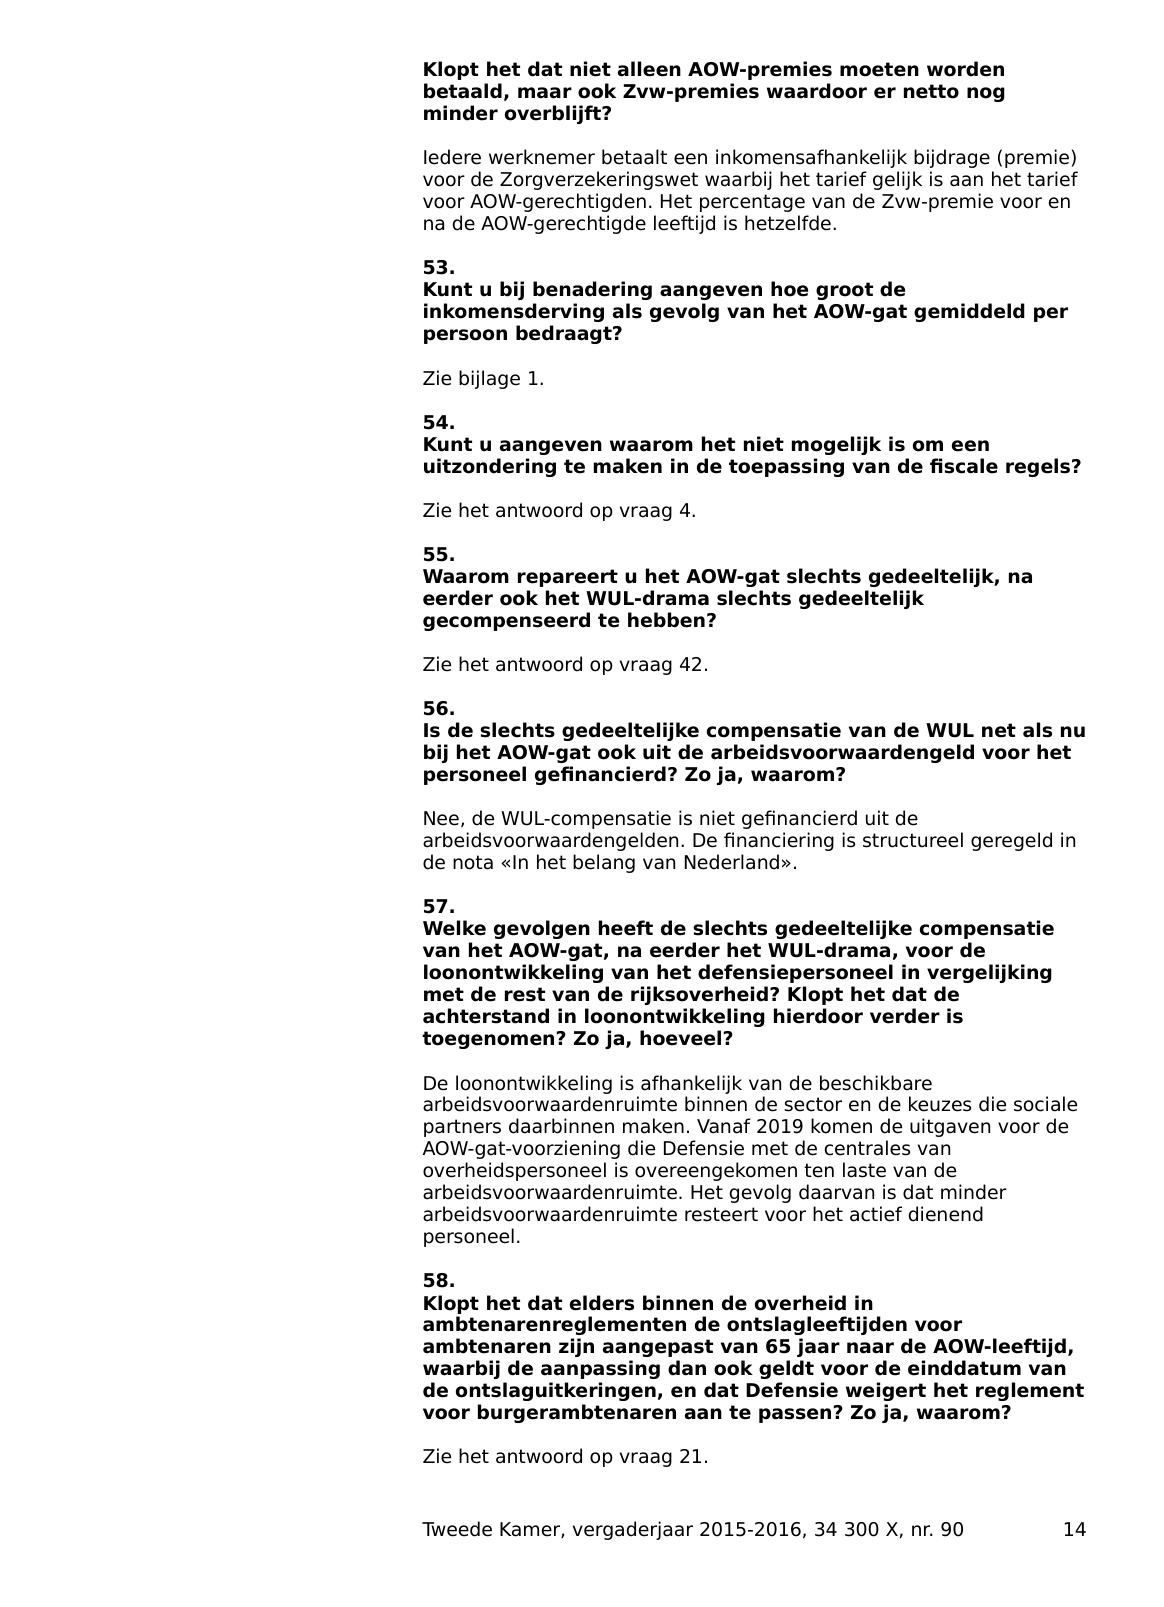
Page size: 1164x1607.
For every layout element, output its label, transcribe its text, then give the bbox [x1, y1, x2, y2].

text 53. [422, 257, 1087, 279]
text 57. [422, 896, 1087, 918]
text Kunt u aangeven waarom het niet mogelijk is om een uitzondering te maken in de toepassing van de fiscale regels? [422, 433, 1087, 477]
text Waarom repareert u het AOW-gat slechts gedeeltelijk, na eerder ook het WUL-drama slechts gedeeltelijk gecompenseerd te hebben? [422, 566, 1087, 632]
text 54. [422, 412, 1087, 433]
text 55. [422, 544, 1087, 566]
text Welke gevolgen heeft de slechts gedeeltelijke compensatie van het AOW-gat, na eerder het WUL-drama, voor de loonontwikkeling van het defensiepersoneel in vergelijking met de rest van de rijksoverheid? Klopt het dat de achterstand in loonontwikkeling hierdoor verder is toegenomen? Zo ja, hoeveel? [422, 918, 1087, 1050]
text 58. [422, 1270, 1087, 1292]
text Kunt u bij benadering aangeven hoe groot de inkomensderving als gevolg van het AOW-gat gemiddeld per persoon bedraagt? [422, 279, 1087, 345]
text 56. [422, 698, 1087, 720]
text Zie het antwoord op vraag 21. [422, 1446, 1087, 1468]
text Zie het antwoord op vraag 42. [422, 654, 1087, 676]
text Klopt het dat niet alleen AOW-premies moeten worden betaald, maar ook Zvw-premies waardoor er netto nog minder overblijft? [422, 59, 1087, 125]
text Klopt het dat elders binnen de overheid in ambtenarenreglementen de ontslagleeftijden voor ambtenaren zijn aangepast van 65 jaar naar de AOW-leeftijd, waarbij de aanpassing dan ook geldt voor de einddatum van de ontslaguitkeringen, en dat Defensie weigert het reglement voor burgerambtenaren aan te passen? Zo ja, waarom? [422, 1292, 1087, 1424]
text Nee, de WUL-compensatie is niet gefinancierd uit de arbeidsvoorwaardengelden. De financiering is structureel geregeld in de nota «In het belang van Nederland». [422, 808, 1087, 874]
text Zie het antwoord op vraag 4. [422, 500, 1087, 522]
text Iedere werknemer betaalt een inkomensafhankelijk bijdrage (premie) voor de Zorgverzekeringswet waarbij het tarief gelijk is aan het tarief voor AOW-gerechtigden. Het percentage van de Zvw-premie voor en na de AOW-gerechtigde leeftijd is hetzelfde. [422, 147, 1087, 235]
text De loonontwikkeling is afhankelijk van de beschikbare arbeidsvoorwaardenruimte binnen de sector en de keuzes die sociale partners daarbinnen maken. Vanaf 2019 komen de uitgaven voor de AOW-gat-voorziening die Defensie met de centrales van overheidspersoneel is overeengekomen ten laste van de arbeidsvoorwaardenruimte. Het gevolg daarvan is dat minder arbeidsvoorwaardenruimte resteert voor het actief dienend personeel. [422, 1072, 1087, 1248]
text Is de slechts gedeeltelijke compensatie van de WUL net als nu bij het AOW-gat ook uit de arbeidsvoorwaardengeld voor het personeel gefinancierd? Zo ja, waarom? [422, 720, 1087, 786]
text Zie bijlage 1. [422, 367, 1087, 389]
